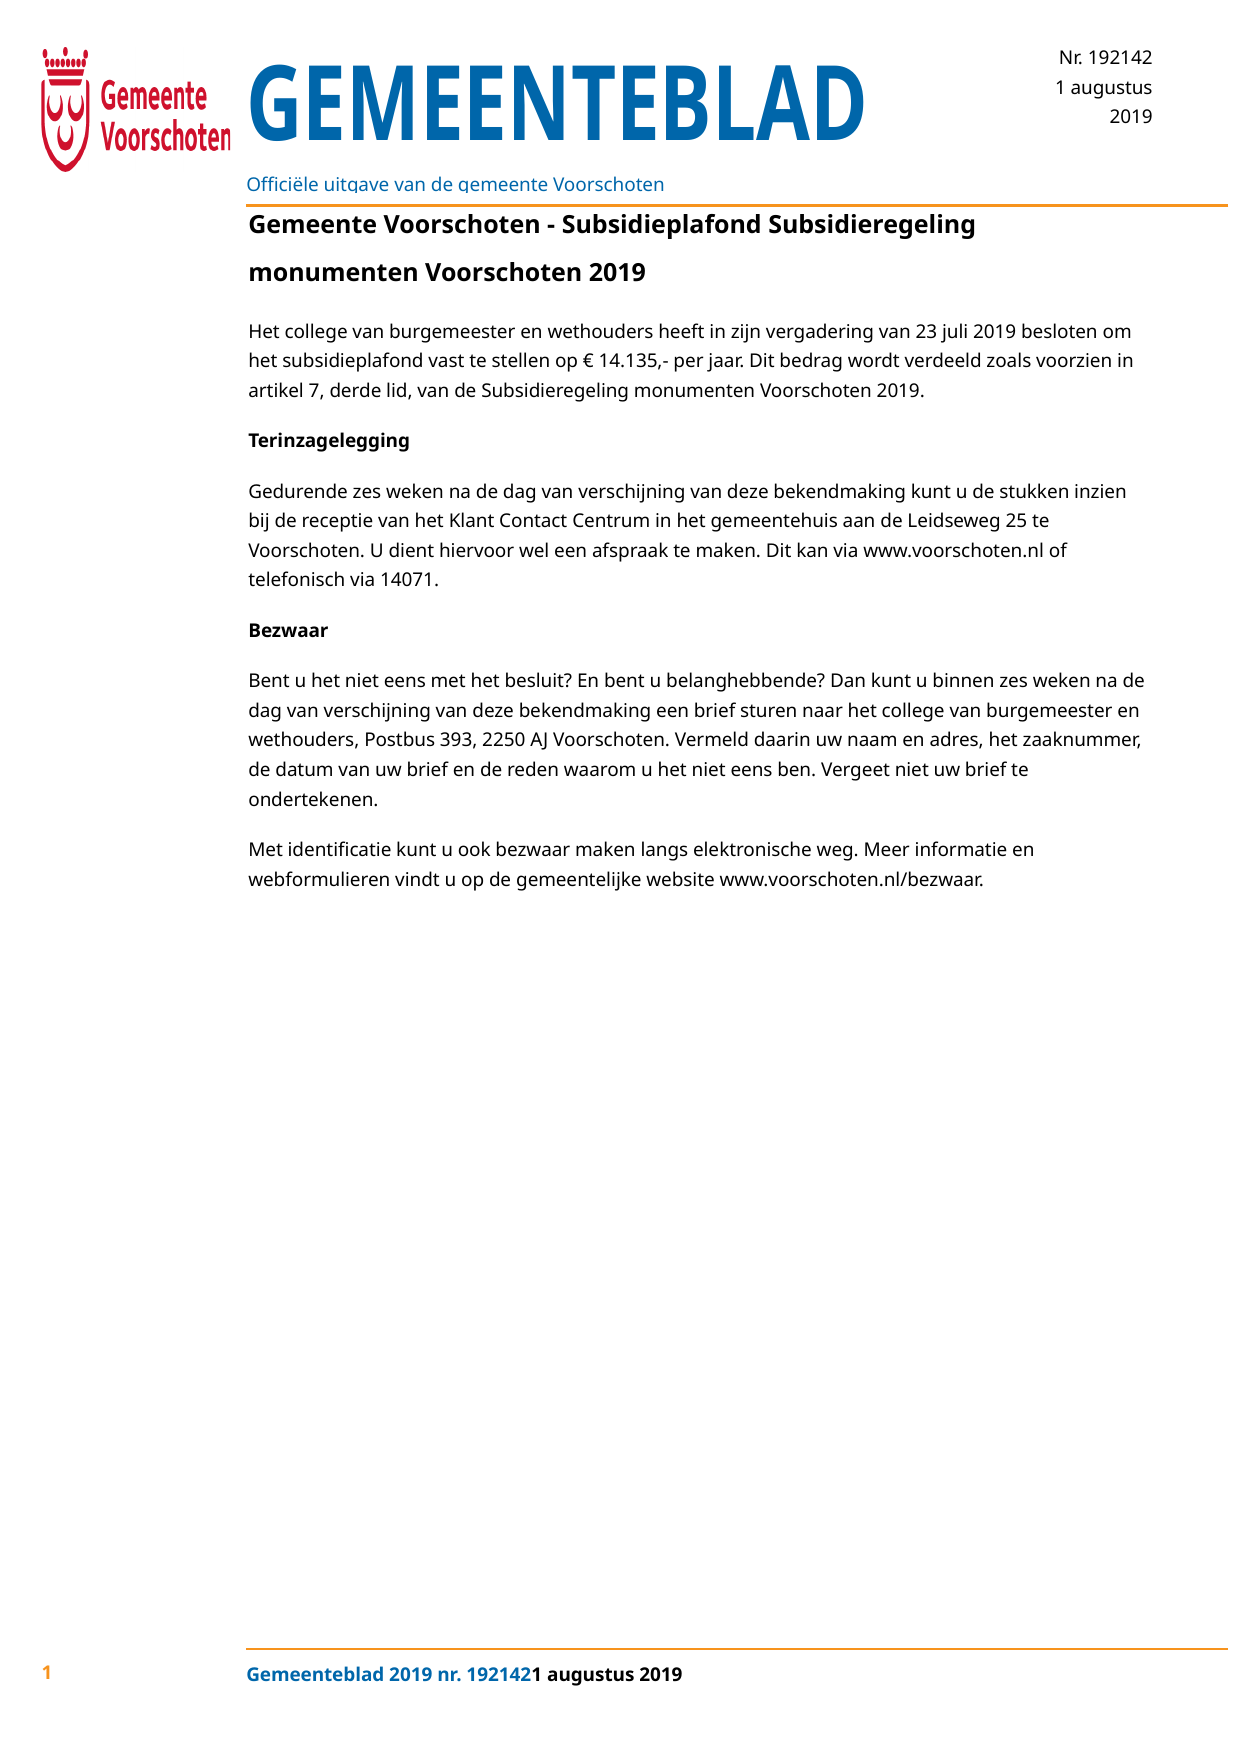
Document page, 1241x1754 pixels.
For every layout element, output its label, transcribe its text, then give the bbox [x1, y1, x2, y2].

text Het college van burgemeester en wethouders heeft in zijn vergadering van 23 juli 2019 besloten om het subsidieplafond vast te stellen op € 14.135,- per jaar. Dit bedrag wordt verdeeld zoals voorzien in artikel 7, derde lid, van de Subsidieregeling monumenten Voorschoten 2019. [248, 318, 1152, 403]
picture [41, 47, 231, 172]
text Bezwaar [248, 617, 1152, 643]
text Gedurende zes weken na de dag van verschijning van deze bekendmaking kunt u de stukken inzien bij de receptie van het Klant Contact Centrum in het gemeentehuis aan de Leidseweg 25 te Voorschoten. U dient hiervoor wel een afspraak te maken. Dit kan via www.voorschoten.nl of telefonisch via 14071. [248, 478, 1152, 592]
text Bent u het niet eens met het besluit? En bent u belanghebbende? Dan kunt u binnen zes weken na de dag van verschijning van deze bekendmaking een brief sturen naar het college van burgemeester en wethouders, Postbus 393, 2250 AJ Voorschoten. Vermeld daarin uw naam en adres, het zaaknummer, de datum van uw brief en de reden waarom u het niet eens ben. Vergeet niet uw brief te ondertekenen. [248, 667, 1152, 812]
text Met identificatie kunt u ook bezwaar maken langs elektronische weg. Meer informatie en webformulieren vindt u op de gemeentelijke website www.voorschoten.nl/bezwaar. [248, 836, 1152, 892]
text Gemeente Voorschoten - Subsidieplafond Subsidieregeling monumenten Voorschoten 2019 [248, 207, 1152, 288]
text Terinzagelegging [248, 427, 1152, 453]
